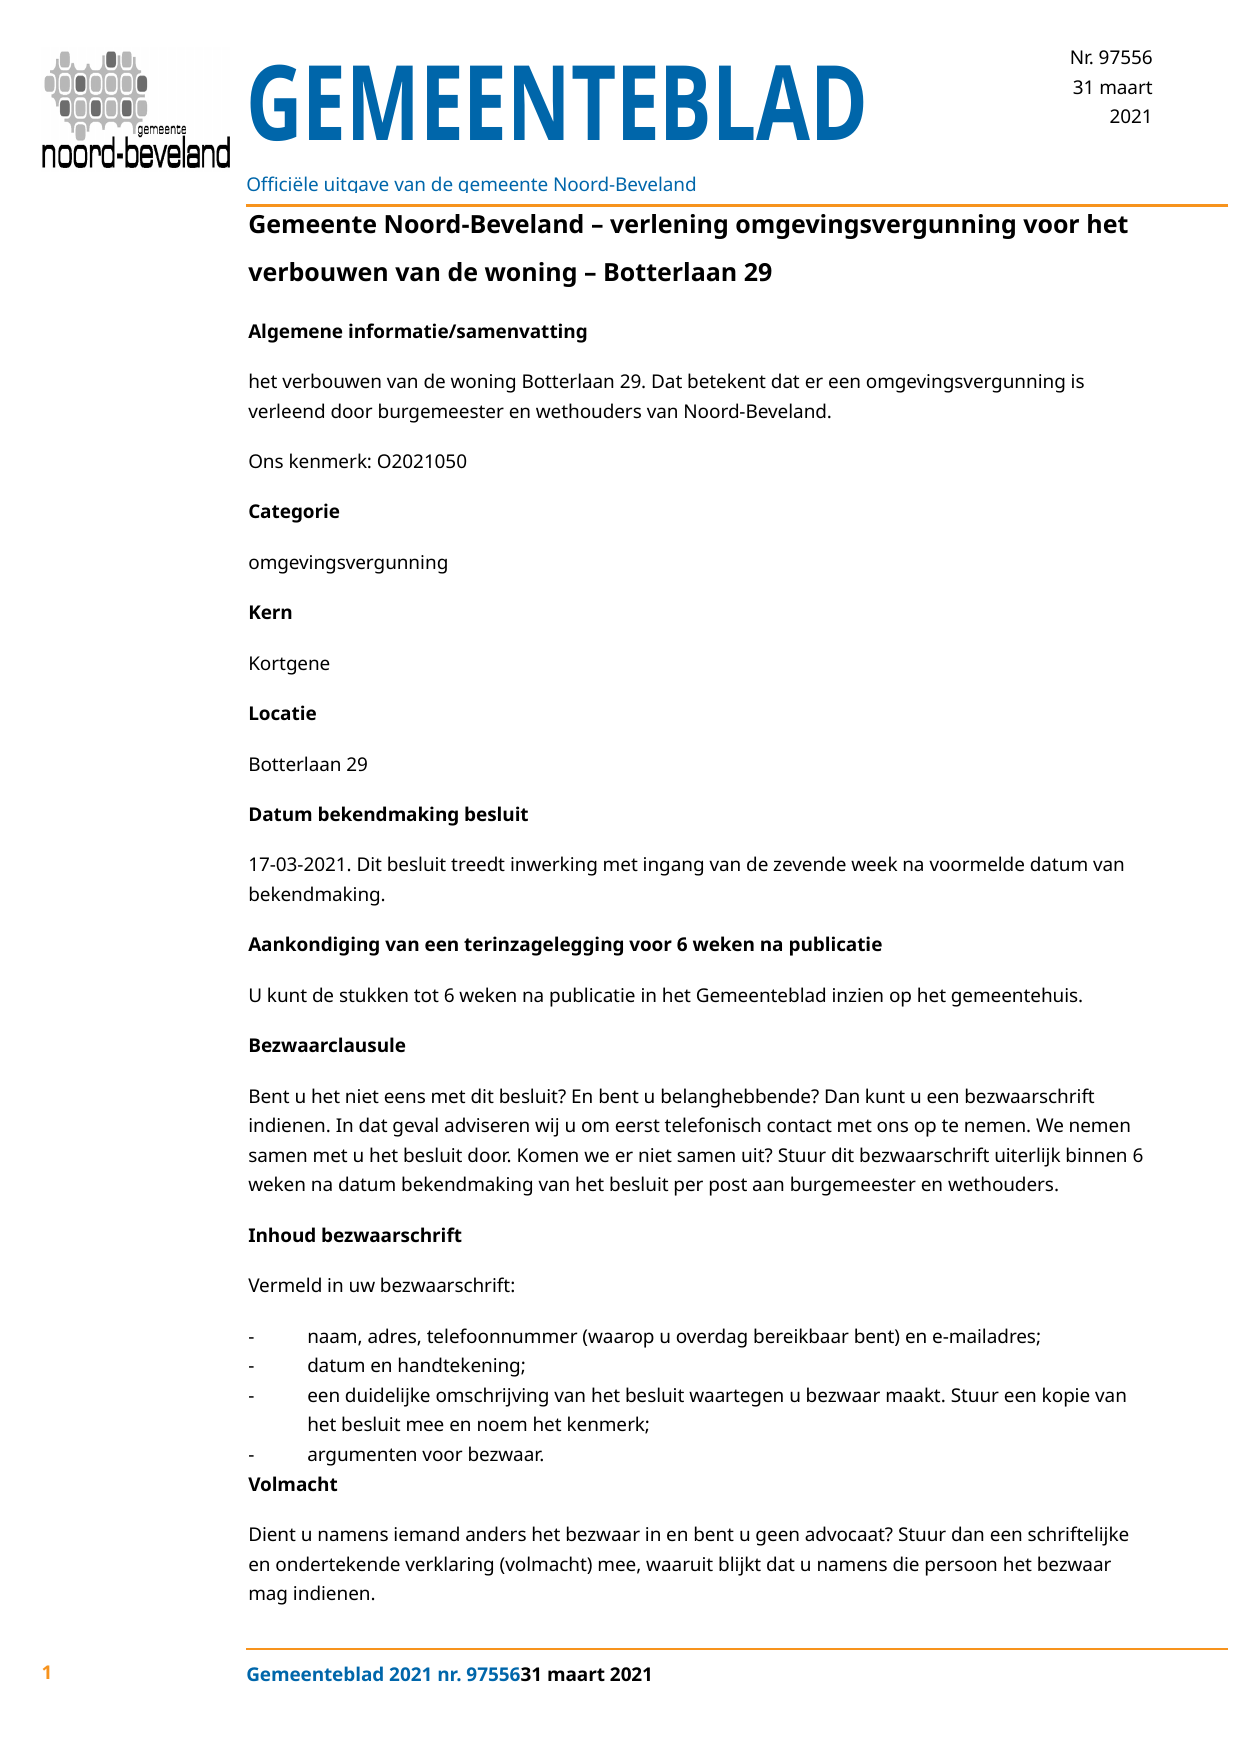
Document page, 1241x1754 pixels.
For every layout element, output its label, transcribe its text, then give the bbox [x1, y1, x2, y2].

text Categorie [248, 499, 1152, 524]
text U kunt de stukken tot 6 weken na publicatie in het Gemeenteblad inzien op het gemeentehuis. [248, 982, 1152, 1008]
text Bent u het niet eens met dit besluit? En bent u belanghebbende? Dan kunt u een bezwaarschrift indienen. In dat geval adviseren wij u om eerst telefonisch contact met ons op te nemen. We nemen samen met u het besluit door. Komen we er niet samen uit? Stuur dit bezwaarschrift uiterlijk binnen 6 weken na datum bekendmaking van het besluit per post aan burgemeester en wethouders. [248, 1083, 1152, 1197]
list een duidelijke omschrijving van het besluit waartegen u bezwaar maakt. Stuur een kopie van het besluit mee en noem het kenmerk; [248, 1382, 1152, 1437]
list argumenten voor bezwaar. [248, 1441, 1152, 1467]
text Kern [248, 599, 1152, 625]
text Locatie [248, 700, 1152, 726]
text Algemene informatie/samenvatting [248, 318, 1152, 344]
text Inhoud bezwaarschrift [248, 1222, 1152, 1248]
text Kortgene [248, 650, 1152, 676]
text Dient u namens iemand anders het bezwaar in en bent u geen advocaat? Stuur dan een schriftelijke en ondertekende verklaring (volmacht) mee, waaruit blijkt dat u namens die persoon het bezwaar mag indienen. [248, 1521, 1152, 1606]
text Ons kenmerk: O2021050 [248, 448, 1152, 474]
picture [41, 47, 231, 172]
text Bezwaarclausule [248, 1032, 1152, 1058]
list datum en handtekening; [248, 1352, 1152, 1378]
text Volmacht [248, 1471, 1152, 1497]
text Datum bekendmaking besluit [248, 801, 1152, 827]
text 17-03-2021. Dit besluit treedt inwerking met ingang van de zevende week na voormelde datum van bekendmaking. [248, 852, 1152, 907]
text Aankondiging van een terinzagelegging voor 6 weken na publicatie [248, 932, 1152, 957]
text het verbouwen van de woning Botterlaan 29. Dat betekent dat er een omgevingsvergunning is verleend door burgemeester en wethouders van Noord-Beveland. [248, 368, 1152, 424]
text Botterlaan 29 [248, 751, 1152, 777]
text Gemeente Noord-Beveland – verlening omgevingsvergunning voor het verbouwen van de woning – Botterlaan 29 [248, 207, 1152, 288]
text omgevingsvergunning [248, 549, 1152, 575]
text Vermeld in uw bezwaarschrift: [248, 1272, 1152, 1298]
list naam, adres, telefoonnummer (waarop u overdag bereikbaar bent) en e-mailadres; [248, 1323, 1152, 1349]
